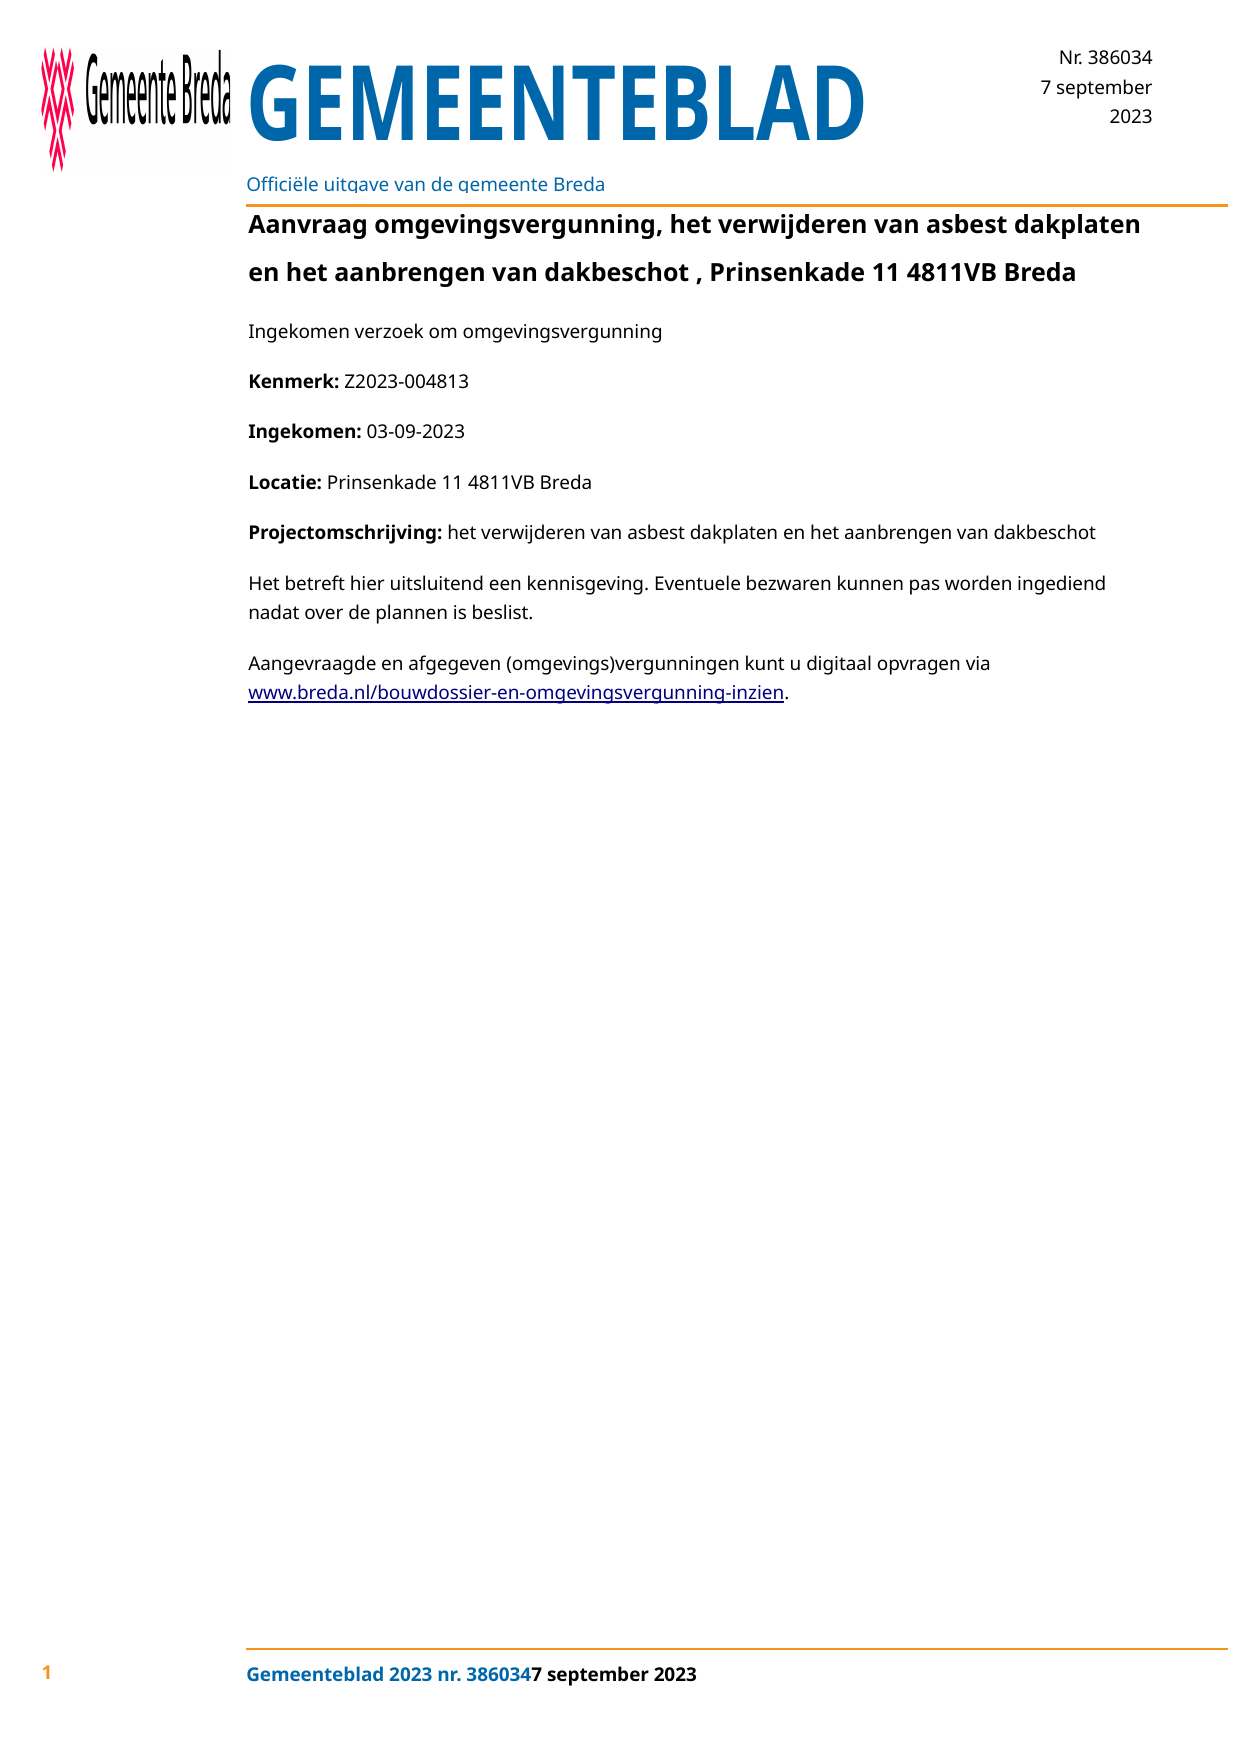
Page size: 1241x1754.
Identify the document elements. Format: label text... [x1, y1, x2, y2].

text Projectomschrijving: het verwijderen van asbest dakplaten en het aanbrengen van dakbeschot [248, 519, 1152, 545]
text Het betreft hier uitsluitend een kennisgeving. Eventuele bezwaren kunnen pas worden ingediend nadat over de plannen is beslist. [248, 570, 1152, 625]
text Aanvraag omgevingsvergunning, het verwijderen van asbest dakplaten en het aanbrengen van dakbeschot , Prinsenkade 11 4811VB Breda [248, 207, 1152, 288]
text Ingekomen: 03-09-2023 [248, 419, 1152, 444]
picture [41, 47, 231, 172]
text Kenmerk: Z2023-004813 [248, 368, 1152, 394]
text Ingekomen verzoek om omgevingsvergunning [248, 318, 1152, 344]
text Locatie: Prinsenkade 11 4811VB Breda [248, 469, 1152, 495]
text Aangevraagde en afgegeven (omgevings)vergunningen kunt u digitaal opvragen via www.breda.nl/bouwdossier-en-omgevingsvergunning-inzien. [248, 650, 1152, 705]
